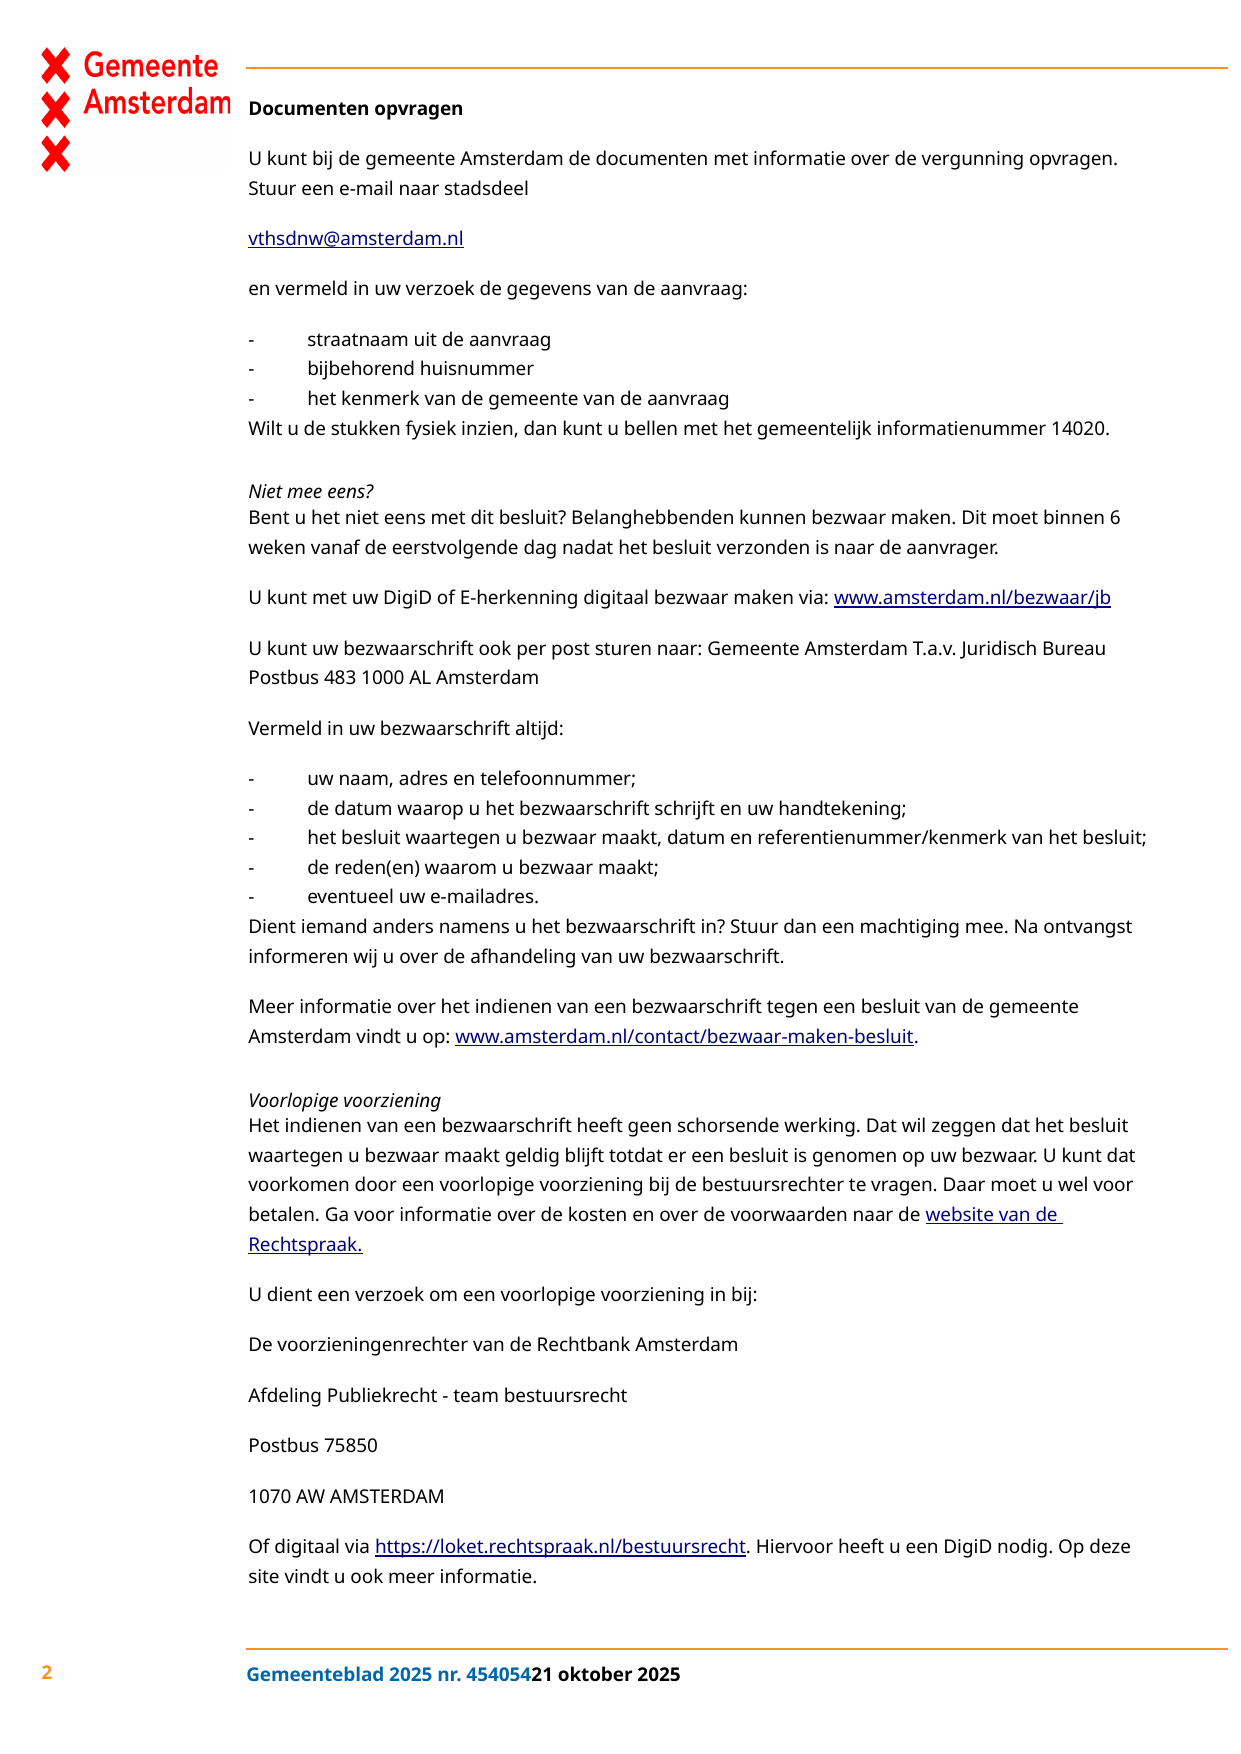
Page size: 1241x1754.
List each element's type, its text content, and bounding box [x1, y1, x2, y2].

text vthsdnw@amsterdam.nl [248, 225, 1152, 251]
list het besluit waartegen u bezwaar maakt, datum en referentienummer/kenmerk van het besluit; [248, 824, 1152, 850]
text Postbus 75850 [248, 1432, 1152, 1458]
text Documenten opvragen [248, 95, 1152, 121]
text 1070 AW AMSTERDAM [248, 1483, 1152, 1509]
text Vermeld in uw bezwaarschrift altijd: [248, 715, 1152, 741]
text Niet mee eens? [248, 479, 1152, 504]
list bijbehorend huisnummer [248, 356, 1152, 381]
list het kenmerk van de gemeente van de aanvraag [248, 385, 1152, 411]
text U kunt met uw DigiD of E-herkenning digitaal bezwaar maken via: www.amsterdam.nl/bezwaar/jb [248, 584, 1152, 610]
text U dient een verzoek om een voorlopige voorziening in bij: [248, 1281, 1152, 1307]
list de reden(en) waarom u bezwaar maakt; [248, 854, 1152, 880]
text Meer informatie over het indienen van een bezwaarschrift tegen een besluit van de gemeente Amsterdam vindt u op: www.amsterdam.nl/contact/bezwaar-maken-besluit. [248, 993, 1152, 1048]
list eventueel uw e-mailadres. [248, 884, 1152, 909]
list straatnaam uit de aanvraag [248, 326, 1152, 352]
text U kunt uw bezwaarschrift ook per post sturen naar: Gemeente Amsterdam T.a.v. Juridisch Bureau Postbus 483 1000 AL Amsterdam [248, 635, 1152, 690]
text Bent u het niet eens met dit besluit? Belanghebbenden kunnen bezwaar maken. Dit moet binnen 6 weken vanaf de eerstvolgende dag nadat het besluit verzonden is naar de aanvrager. [248, 504, 1152, 560]
text Het indienen van een bezwaarschrift heeft geen schorsende werking. Dat wil zeggen dat het besluit waartegen u bezwaar maakt geldig blijft totdat er een besluit is genomen op uw bezwaar. U kunt dat voorkomen door een voorlopige voorziening bij de bestuursrechter te vragen. Daar moet u wel voor betalen. Ga voor informatie over de kosten en over de voorwaarden naar de website van de Rechtspraak. [248, 1112, 1152, 1257]
list de datum waarop u het bezwaarschrift schrijft en uw handtekening; [248, 795, 1152, 821]
text U kunt bij de gemeente Amsterdam de documenten met informatie over de vergunning opvragen. Stuur een e-mail naar stadsdeel [248, 145, 1152, 201]
picture [41, 47, 231, 172]
text Wilt u de stukken fysiek inzien, dan kunt u bellen met het gemeentelijk informatienummer 14020. [248, 415, 1152, 441]
text Dient iemand anders namens u het bezwaarschrift in? Stuur dan een machtiging mee. Na ontvangst informeren wij u over de afhandeling van uw bezwaarschrift. [248, 913, 1152, 968]
text Of digitaal via https://loket.rechtspraak.nl/bestuursrecht. Hiervoor heeft u een DigiD nodig. Op deze site vindt u ook meer informatie. [248, 1533, 1152, 1589]
text Afdeling Publiekrecht - team bestuursrecht [248, 1382, 1152, 1408]
list uw naam, adres en telefoonnummer; [248, 765, 1152, 791]
text en vermeld in uw verzoek de gegevens van de aanvraag: [248, 276, 1152, 301]
text Voorlopige voorziening [248, 1087, 1152, 1112]
text De voorzieningenrechter van de Rechtbank Amsterdam [248, 1332, 1152, 1357]
